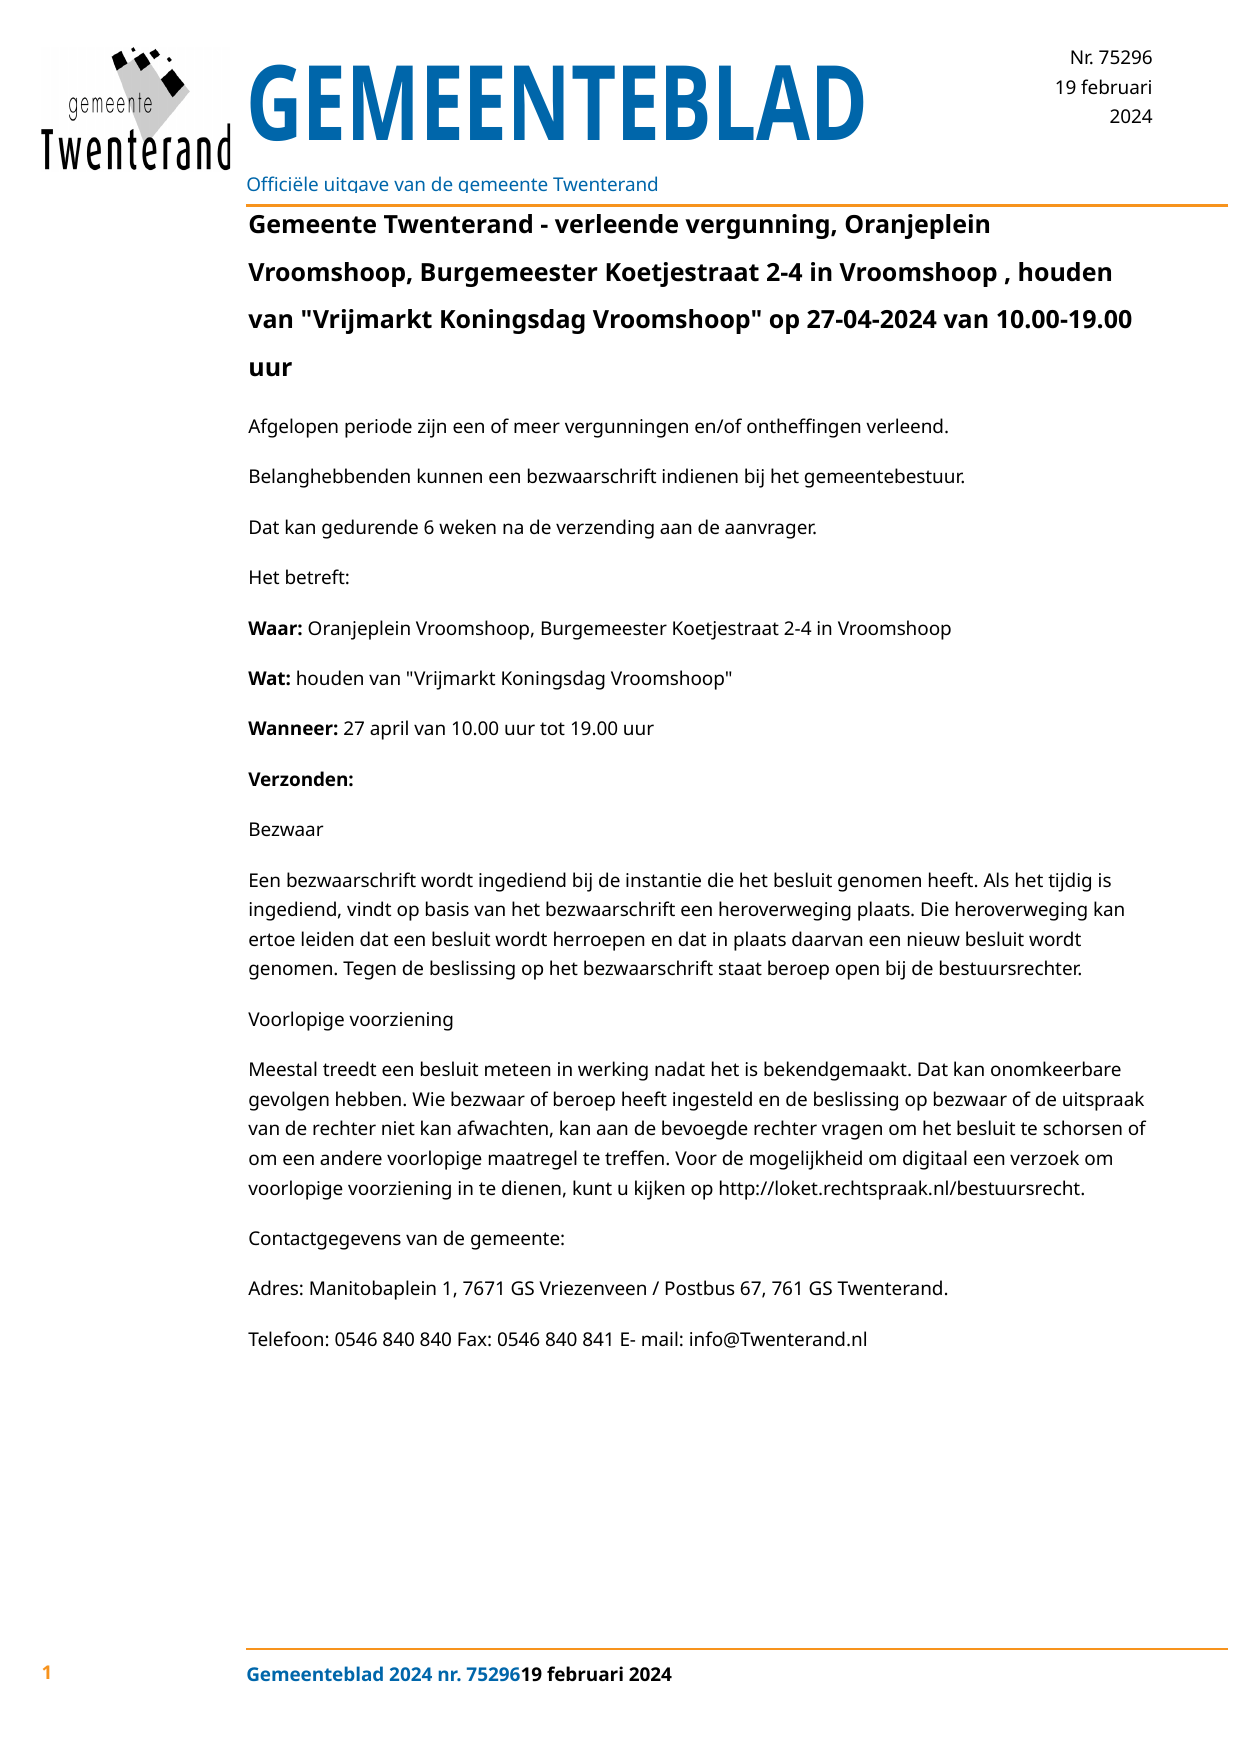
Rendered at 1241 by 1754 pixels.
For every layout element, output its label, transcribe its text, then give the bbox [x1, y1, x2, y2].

text Voorlopige voorziening [248, 1006, 1152, 1032]
text Dat kan gedurende 6 weken na de verzending aan de aanvrager. [248, 514, 1152, 540]
text Het betreft: [248, 564, 1152, 590]
text Wanneer: 27 april van 10.00 uur tot 19.00 uur [248, 716, 1152, 741]
text Bezwaar [248, 816, 1152, 842]
text Verzonden: [248, 766, 1152, 792]
text Meestal treedt een besluit meteen in werking nadat het is bekendgemaakt. Dat kan onomkeerbare gevolgen hebben. Wie bezwaar of beroep heeft ingesteld en de beslissing op bezwaar of de uitspraak van de rechter niet kan afwachten, kan aan de bevoegde rechter vragen om het besluit te schorsen of om een andere voorlopige maatregel te treffen. Voor de mogelijkheid om digitaal een verzoek om voorlopige voorziening in te dienen, kunt u kijken op http://loket.rechtspraak.nl/bestuursrecht. [248, 1056, 1152, 1201]
picture [41, 47, 231, 172]
text Belanghebbenden kunnen een bezwaarschrift indienen bij het gemeentebestuur. [248, 463, 1152, 489]
text Contactgegevens van de gemeente: [248, 1225, 1152, 1251]
text Wat: houden van "Vrijmarkt Koningsdag Vroomshoop" [248, 665, 1152, 691]
text Afgelopen periode zijn een of meer vergunningen en/of ontheffingen verleend. [248, 413, 1152, 439]
text Adres: Manitobaplein 1, 7671 GS Vriezenveen / Postbus 67, 761 GS Twenterand. [248, 1276, 1152, 1301]
text Een bezwaarschrift wordt ingediend bij de instantie die het besluit genomen heeft. Als het tijdig is ingediend, vindt op basis van het bezwaarschrift een heroverweging plaats. Die heroverweging kan ertoe leiden dat een besluit wordt herroepen en dat in plaats daarvan een nieuw besluit wordt genomen. Tegen de beslissing op het bezwaarschrift staat beroep open bij de bestuursrechter. [248, 867, 1152, 981]
text Telefoon: 0546 840 840 Fax: 0546 840 841 E- mail: info@Twenterand.nl [248, 1326, 1152, 1352]
text Gemeente Twenterand - verleende vergunning, Oranjeplein Vroomshoop, Burgemeester Koetjestraat 2-4 in Vroomshoop , houden van "Vrijmarkt Koningsdag Vroomshoop" op 27-04-2024 van 10.00-19.00 uur [248, 207, 1152, 384]
text Waar: Oranjeplein Vroomshoop, Burgemeester Koetjestraat 2-4 in Vroomshoop [248, 615, 1152, 641]
